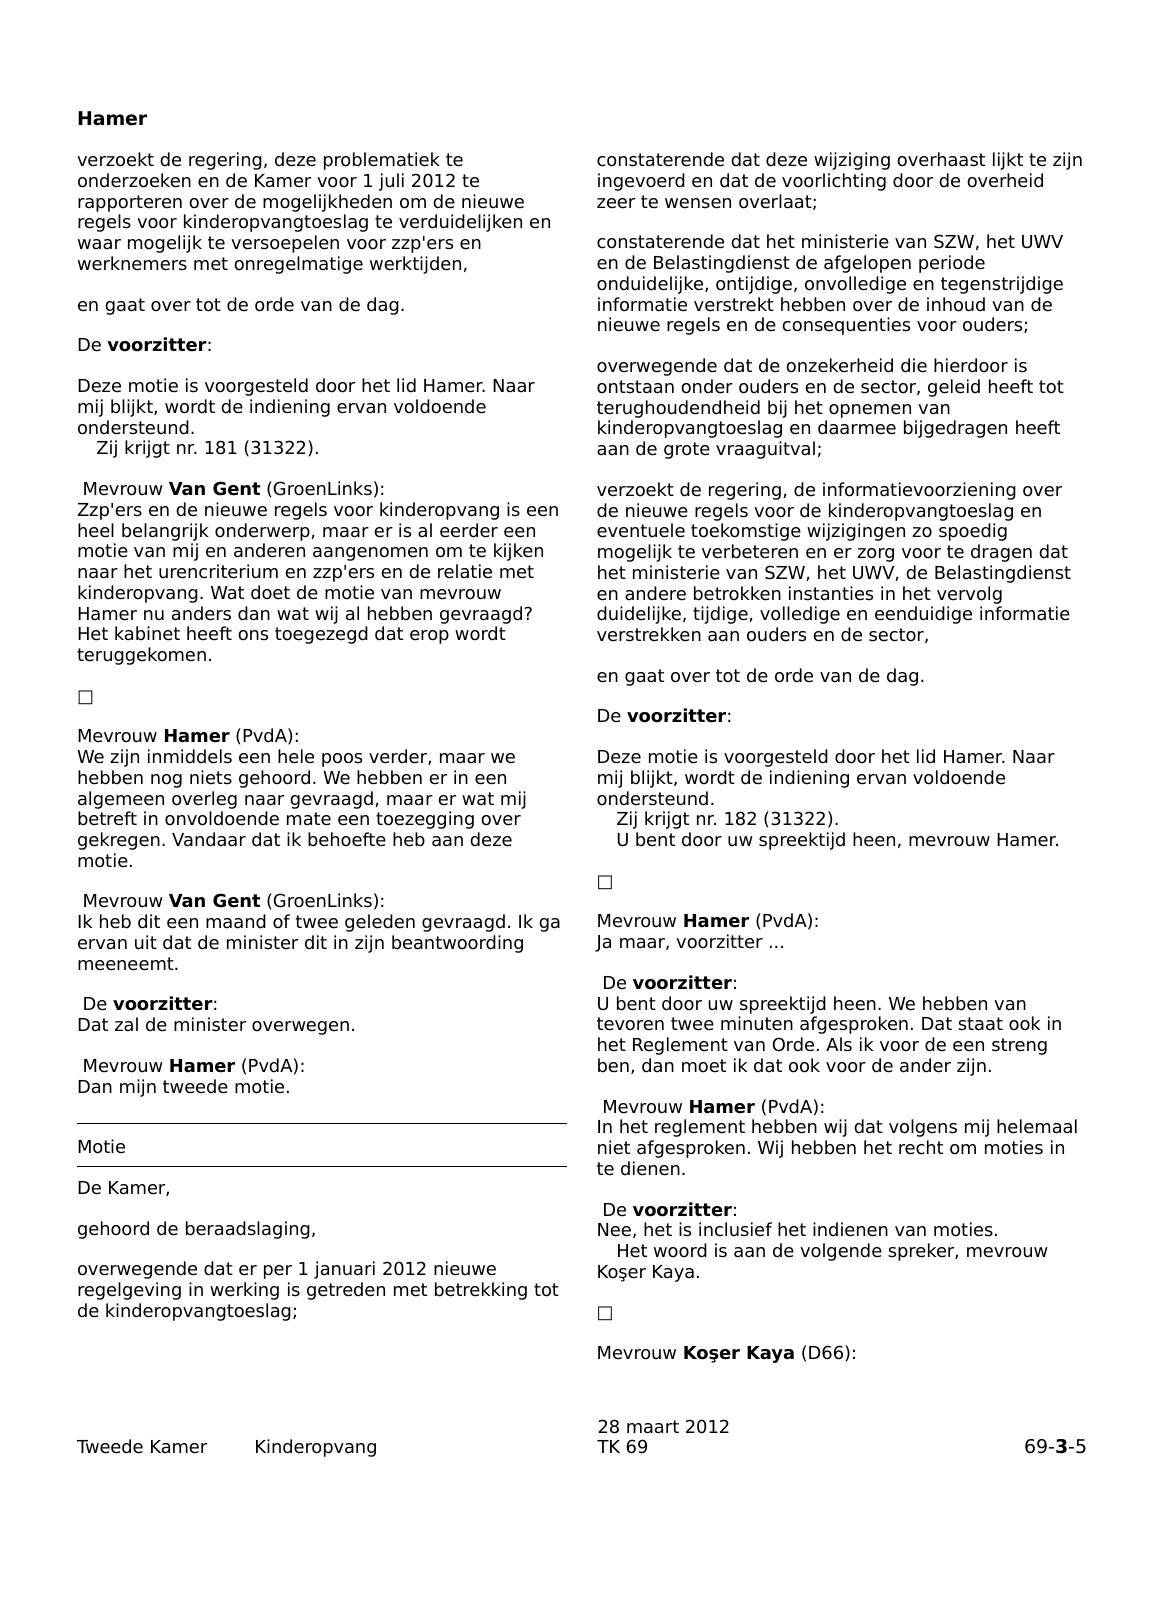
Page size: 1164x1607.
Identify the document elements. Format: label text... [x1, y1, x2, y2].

text De voorzitter: [77, 994, 567, 1015]
text De voorzitter: [596, 1199, 1087, 1220]
text Zij krijgt nr. 182 (31322). [596, 809, 1087, 830]
text De voorzitter: [77, 335, 567, 356]
text Deze motie is voorgesteld door het lid Hamer. Naar mij blijkt, wordt de indiening ervan voldoende ondersteund. [596, 747, 1087, 809]
text Het woord is aan de volgende spreker, mevrouw Koşer Kaya. [596, 1241, 1087, 1282]
text De voorzitter: [596, 973, 1087, 993]
text De voorzitter: [596, 706, 1087, 727]
text overwegende dat er per 1 januari 2012 nieuwe regelgeving in werking is getreden met betrekking tot de kinderopvangtoeslag; [77, 1259, 567, 1321]
text Zij krijgt nr. 181 (31322). [77, 438, 567, 459]
text overwegende dat de onzekerheid die hierdoor is ontstaan onder ouders en de sector, geleid heeft tot terughoudendheid bij het opnemen van kinderopvangtoeslag en daarmee bijgedragen heeft aan de grote vraaguitval; [596, 356, 1087, 460]
text verzoekt de regering, de informatievoorziening over de nieuwe regels voor de kinderopvangtoeslag en eventuele toekomstige wijzigingen zo spoedig mogelijk te verbeteren en er zorg voor te dragen dat het ministerie van SZW, het UWV, de Belastingdienst en andere betrokken instanties in het vervolg duidelijke, tijdige, volledige en eenduidige informatie verstrekken aan ouders en de sector, [596, 480, 1087, 646]
text □ [77, 686, 567, 706]
text Ja maar, voorzitter ... [596, 932, 1087, 953]
text □ [596, 871, 1087, 891]
text Nee, het is inclusief het indienen van moties. [596, 1220, 1087, 1241]
text Mevrouw Hamer (PvdA): [77, 726, 567, 747]
text In het reglement hebben wij dat volgens mij helemaal niet afgesproken. Wij hebben het recht om moties in te dienen. [596, 1117, 1087, 1179]
text verzoekt de regering, deze problematiek te onderzoeken en de Kamer voor 1 juli 2012 te rapporteren over de mogelijkheden om de nieuwe regels voor kinderopvangtoeslag te verduidelijken en waar mogelijk te versoepelen voor zzp'ers en werknemers met onregelmatige werktijden, [77, 150, 567, 274]
text U bent door uw spreektijd heen, mevrouw Hamer. [596, 830, 1087, 851]
text constaterende dat deze wijziging overhaast lijkt te zijn ingevoerd en dat de voorlichting door de overheid zeer te wensen overlaat; [596, 150, 1087, 212]
text gehoord de beraadslaging, [77, 1218, 567, 1239]
text en gaat over tot de orde van de dag. [77, 294, 567, 315]
text Mevrouw Hamer (PvdA): [596, 1096, 1087, 1117]
text Zzp'ers en de nieuwe regels voor kinderopvang is een heel belangrijk onderwerp, maar er is al eerder een motie van mij en anderen aangenomen om te kijken naar het urencriterium en zzp'ers en de relatie met kinderopvang. Wat doet de motie van mevrouw Hamer nu anders dan wat wij al hebben gevraagd? Het kabinet heeft ons toegezegd dat erop wordt teruggekomen. [77, 500, 567, 666]
text Dat zal de minister overwegen. [77, 1015, 567, 1036]
text Motie [77, 1137, 567, 1158]
text We zijn inmiddels een hele poos verder, maar we hebben nog niets gehoord. We hebben er in een algemeen overleg naar gevraagd, maar er wat mij betreft in onvoldoende mate een toezegging over gekregen. Vandaar dat ik behoefte heb aan deze motie. [77, 747, 567, 871]
text Dan mijn tweede motie. [77, 1076, 567, 1097]
text Mevrouw Van Gent (GroenLinks): [77, 479, 567, 500]
text Mevrouw Koşer Kaya (D66): [596, 1343, 1087, 1364]
text Deze motie is voorgesteld door het lid Hamer. Naar mij blijkt, wordt de indiening ervan voldoende ondersteund. [77, 376, 567, 438]
text Mevrouw Van Gent (GroenLinks): [77, 891, 567, 912]
text en gaat over tot de orde van de dag. [596, 666, 1087, 686]
text Mevrouw Hamer (PvdA): [77, 1056, 567, 1076]
text Ik heb dit een maand of twee geleden gevraagd. Ik ga ervan uit dat de minister dit in zijn beantwoording meeneemt. [77, 912, 567, 974]
text De Kamer, [77, 1178, 567, 1198]
text □ [596, 1302, 1087, 1323]
text Mevrouw Hamer (PvdA): [596, 911, 1087, 932]
text U bent door uw spreektijd heen. We hebben van tevoren twee minuten afgesproken. Dat staat ook in het Reglement van Orde. Als ik voor de een streng ben, dan moet ik dat ook voor de ander zijn. [596, 993, 1087, 1076]
text constaterende dat het ministerie van SZW, het UWV en de Belastingdienst de afgelopen periode onduidelijke, ontijdige, onvolledige en tegenstrijdige informatie verstrekt hebben over de inhoud van de nieuwe regels en de consequenties voor ouders; [596, 232, 1087, 336]
